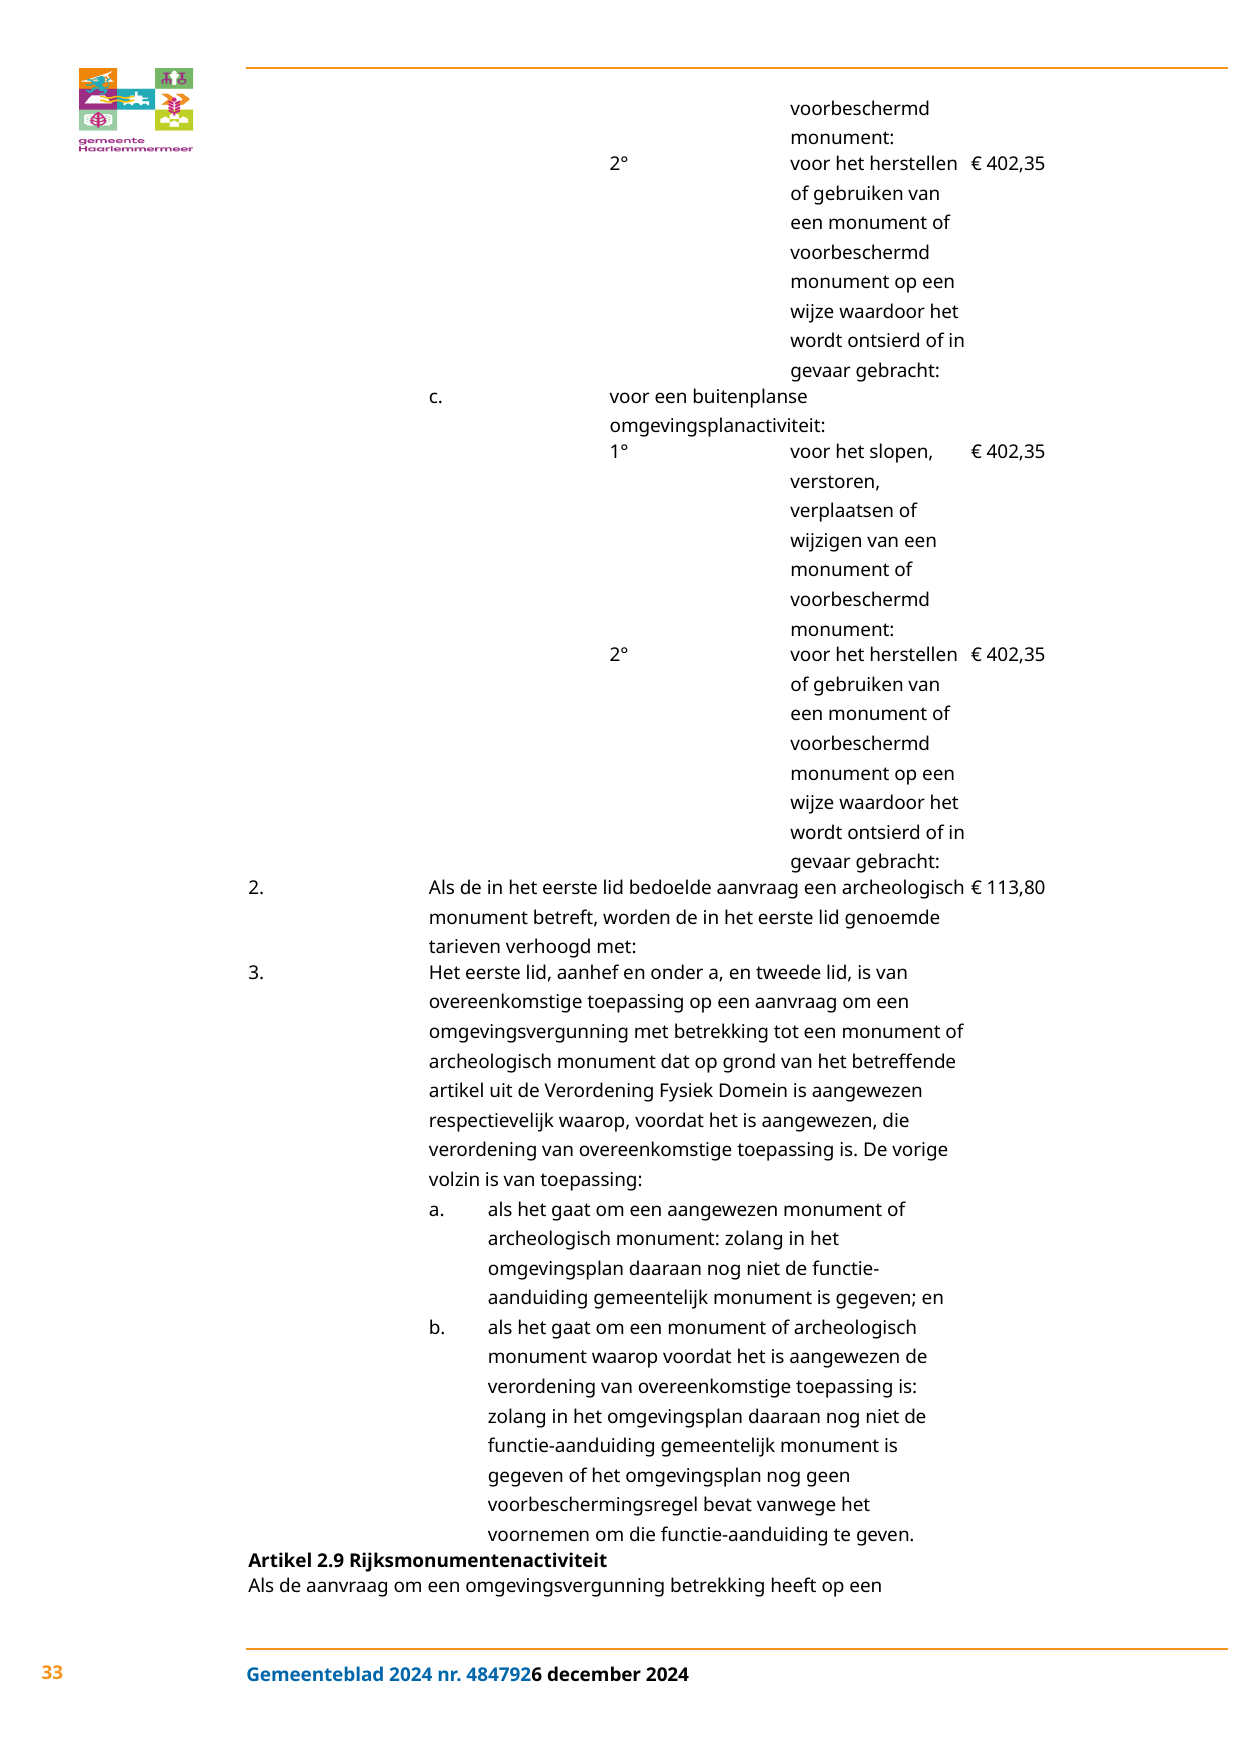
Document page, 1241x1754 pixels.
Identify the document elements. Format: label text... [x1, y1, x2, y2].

table_cell [971, 1573, 1152, 1598]
table_cell voor het herstellen of gebruiken van een monument of voorbeschermd monument op een wijze waardoor het wordt ontsierd of in gevaar gebracht: [790, 150, 971, 383]
table_cell [609, 95, 790, 150]
table_cell [429, 641, 609, 874]
table_cell € 402,35 [971, 641, 1152, 874]
table_cell [248, 438, 429, 641]
table_cell Als de in het eerste lid bedoelde aanvraag een archeologisch monument betreft, worden de in het eerste lid genoemde tarieven verhoogd met: [429, 874, 971, 959]
table_cell [429, 438, 609, 641]
table_cell [971, 95, 1152, 150]
table_cell Als de aanvraag om een omgevingsvergunning betrekking heeft op een [248, 1573, 971, 1598]
table_cell 1° [609, 438, 790, 641]
table_cell 3. [248, 959, 429, 1547]
table_cell € 113,80 [971, 874, 1152, 959]
table_cell 2° [609, 150, 790, 383]
table_cell [971, 1547, 1152, 1573]
table_cell [248, 641, 429, 874]
table_cell c. [429, 383, 609, 438]
table_cell [971, 959, 1152, 1547]
table_cell [248, 95, 429, 150]
table_cell [429, 150, 609, 383]
table_cell voor een buitenplanse omgevingsplanactiviteit: [609, 383, 971, 438]
table_cell Het eerste lid, aanhef en onder a, en tweede lid, is van overeenkomstige toepassing op een aanvraag om een omgevingsvergunning met betrekking tot een monument of archeologisch monument dat op grond van het betreffende artikel uit de Verordening Fysiek Domein is aangewezen respectievelijk waarop, voordat het is aangewezen, die verordening van overeenkomstige toepassing is. De vorige volzin is van toepassing: als het gaat om een aangewezen monument of archeologisch monument: zolang in het omgevingsplan daaraan nog niet de functie-aanduiding gemeentelijk monument is gegeven; en als het gaat om een monument of archeologisch monument waarop voordat het is aangewezen de verordening van overeenkomstige toepassing is: zolang in het omgevingsplan daaraan nog niet de functie-aanduiding gemeentelijk monument is gegeven of het omgevingsplan nog geen voorbeschermingsregel bevat vanwege het voornemen om die functie-aanduiding te geven. [429, 959, 971, 1547]
table_cell voorbeschermd monument: [790, 95, 971, 150]
table_cell Artikel 2.9 Rijksmonumentenactiviteit [248, 1547, 971, 1573]
table_cell voor het herstellen of gebruiken van een monument of voorbeschermd monument op een wijze waardoor het wordt ontsierd of in gevaar gebracht: [790, 641, 971, 874]
table_cell 2° [609, 641, 790, 874]
table_cell voor het slopen, verstoren, verplaatsen of wijzigen van een monument of voorbeschermd monument: [790, 438, 971, 641]
picture [41, 47, 231, 172]
table_cell [248, 383, 429, 438]
table_cell 2. [248, 874, 429, 959]
table_cell [971, 383, 1152, 438]
table_cell € 402,35 [971, 438, 1152, 641]
table_cell [429, 95, 609, 150]
table_cell [248, 150, 429, 383]
table_cell € 402,35 [971, 150, 1152, 383]
